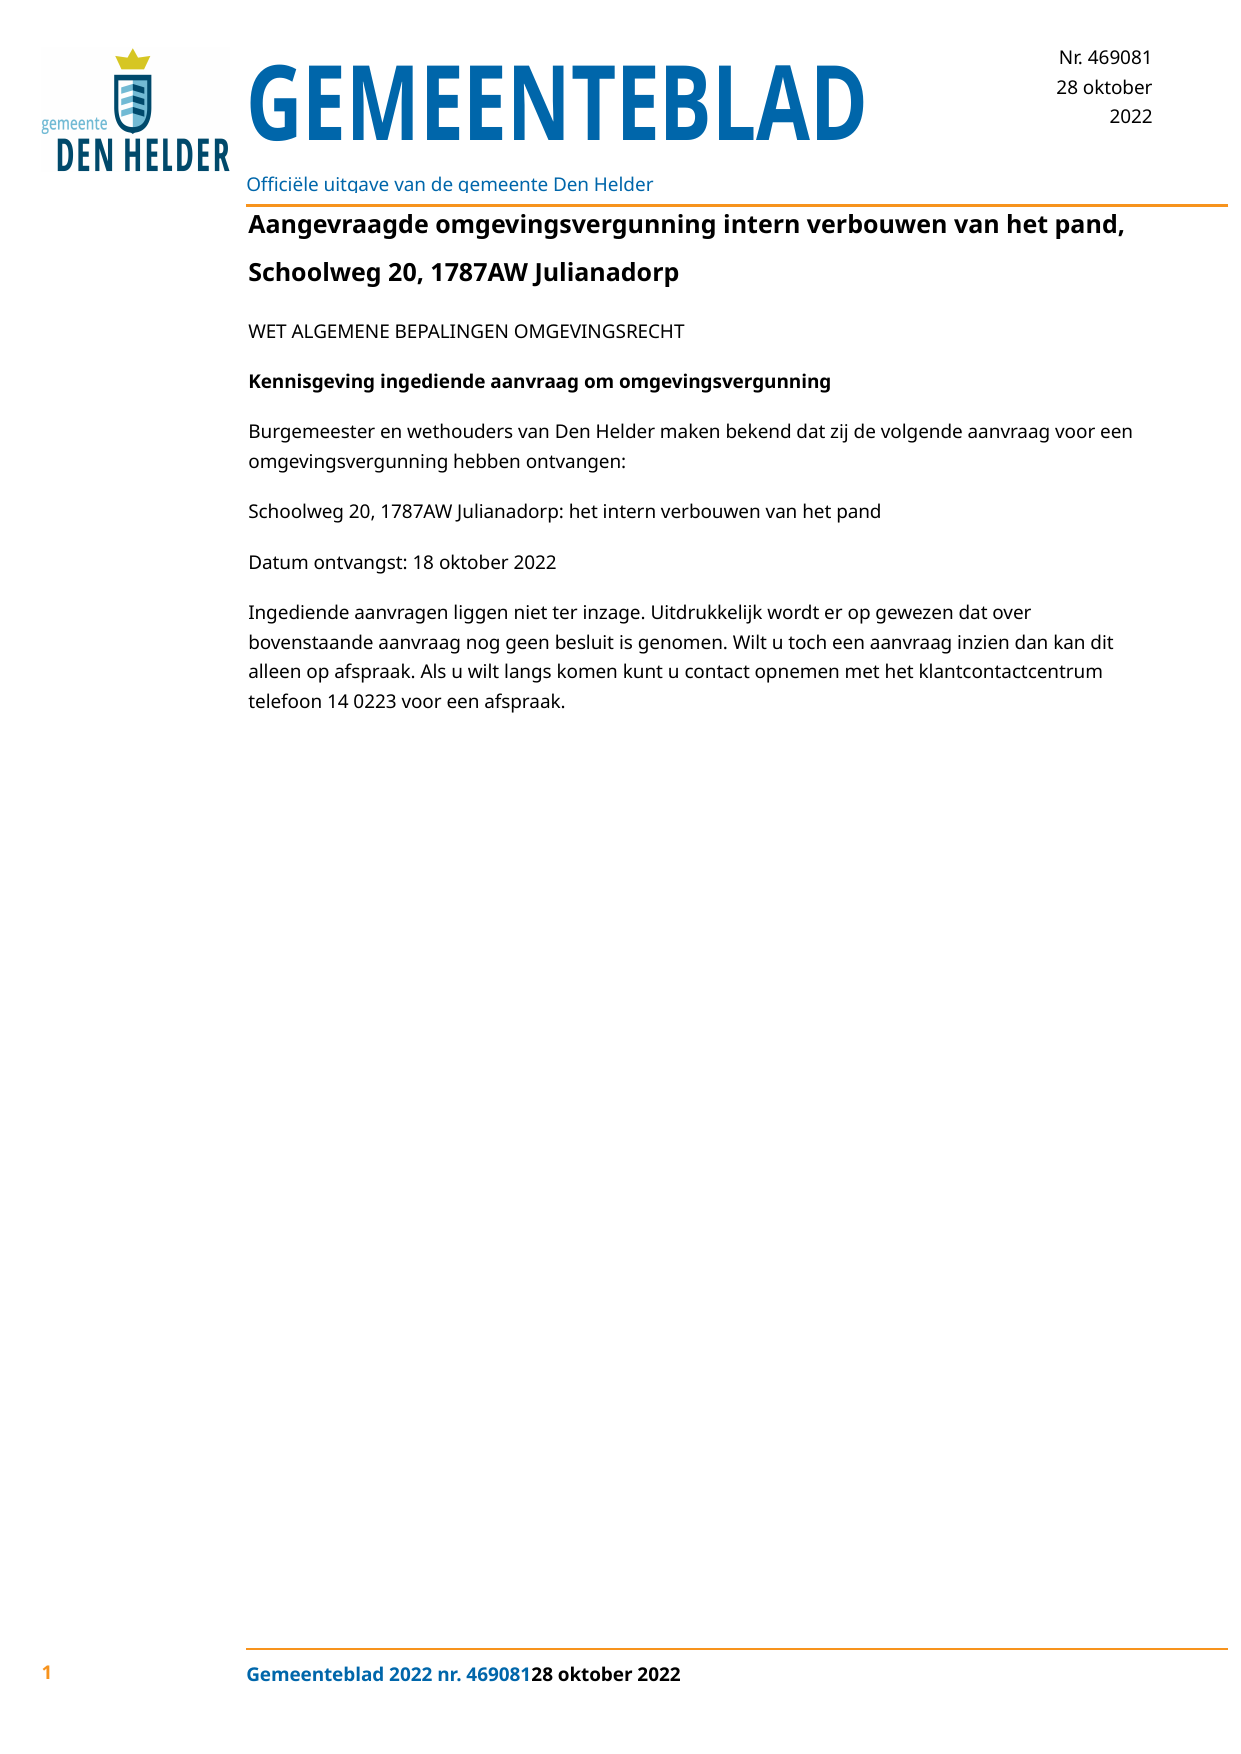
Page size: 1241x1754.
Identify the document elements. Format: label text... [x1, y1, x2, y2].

picture [41, 47, 231, 172]
picture [100, 154, 106, 172]
text Burgemeester en wethouders van Den Helder maken bekend dat zij de volgende aanvraag voor een omgevingsvergunning hebben ontvangen: [248, 419, 1152, 474]
picture [130, 157, 135, 172]
text Schoolweg 20, 1787AW Julianadorp: het intern verbouwen van het pand [248, 499, 1152, 524]
text Datum ontvangst: 18 oktober 2022 [248, 549, 1152, 575]
picture [182, 144, 187, 165]
text Kennisgeving ingediende aanvraag om omgevingsvergunning [248, 368, 1152, 394]
text Aangevraagde omgevingsvergunning intern verbouwen van het pand, Schoolweg 20, 1787AW Julianadorp [248, 207, 1152, 288]
text WET ALGEMENE BEPALINGEN OMGEVINGSRECHT [248, 318, 1152, 344]
text Ingediende aanvragen liggen niet ter inzage. Uitdrukkelijk wordt er op gewezen dat over bovenstaande aanvraag nog geen besluit is genomen. Wilt u toch een aanvraag inzien dan kan dit alleen op afspraak. Als u wilt langs komen kunt u contact opnemen met het klantcontactcentrum telefoon 14 0223 voor een afspraak. [248, 599, 1152, 714]
picture [63, 144, 68, 165]
picture [220, 160, 224, 172]
